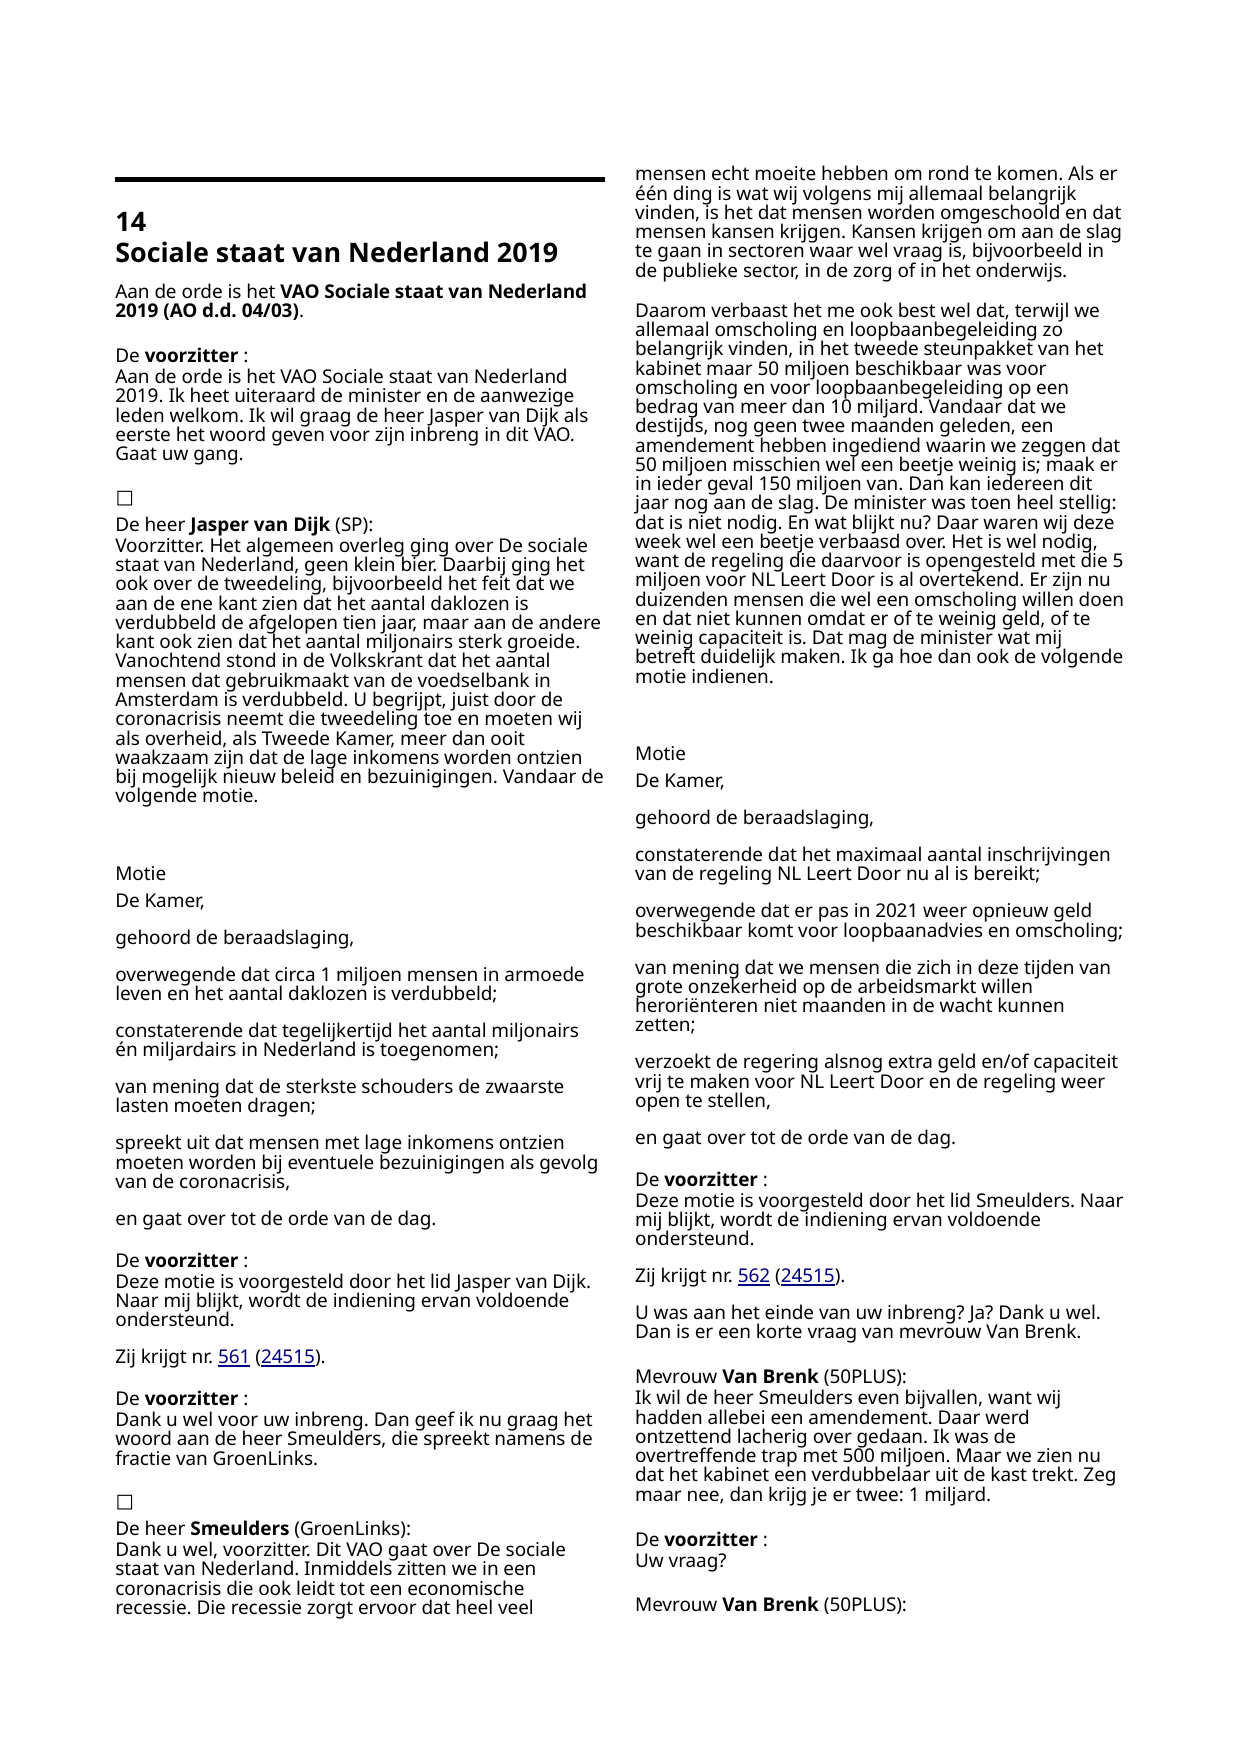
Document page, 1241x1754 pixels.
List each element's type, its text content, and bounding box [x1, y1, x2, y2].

text ⬜ [115, 1489, 605, 1515]
text Motie [635, 741, 1125, 766]
text 14 [115, 203, 605, 239]
text De heer Jasper van Dijk (SP): [115, 511, 605, 537]
text Deze motie is voorgesteld door het lid Smeulders. Naar mij blijkt, wordt de indiening ervan voldoende ondersteund. [635, 1192, 1125, 1249]
text van mening dat we mensen die zich in deze tijden van grote onzekerheid op de arbeidsmarkt willen heroriënteren niet maanden in de wacht kunnen zetten; [635, 959, 1125, 1036]
text en gaat over tot de orde van de dag. [115, 1210, 605, 1229]
text verzoekt de regering alsnog extra geld en/of capaciteit vrij te maken voor NL Leert Door en de regeling weer open te stellen, [635, 1053, 1125, 1111]
text spreekt uit dat mensen met lage inkomens ontzien moeten worden bij eventuele bezuinigingen als gevolg van de coronacrisis, [115, 1134, 605, 1192]
text De voorzitter : [635, 1526, 1125, 1552]
text Motie [115, 860, 605, 886]
text constaterende dat tegelijkertijd het aantal miljonairs én miljardairs in Nederland is toegenomen; [115, 1022, 605, 1060]
text Sociale staat van Nederland 2019 [115, 239, 605, 283]
text constaterende dat het maximaal aantal inschrijvingen van de regeling NL Leert Door nu al is bereikt; [635, 846, 1125, 885]
text De Kamer, [115, 892, 605, 911]
text overwegende dat circa 1 miljoen mensen in armoede leven en het aantal daklozen is verdubbeld; [115, 966, 605, 1004]
text Daarom verbaast het me ook best wel dat, terwijl we allemaal omscholing en loopbaanbegeleiding zo belangrijk vinden, in het tweede steunpakket van het kabinet maar 50 miljoen beschikbaar was voor omscholing en voor loopbaanbegeleiding op een bedrag van meer dan 10 miljard. Vandaar dat we destijds, nog geen twee maanden geleden, een amendement hebben ingediend waarin we zeggen dat 50 miljoen misschien wel een beetje weinig is; maak er in ieder geval 150 miljoen van. Dan kan iedereen dit jaar nog aan de slag. De minister was toen heel stellig: dat is niet nodig. En wat blijkt nu? Daar waren wij deze week wel een beetje verbaasd over. Het is wel nodig, want de regeling die daarvoor is opengesteld met die 5 miljoen voor NL Leert Door is al overtekend. Er zijn nu duizenden mensen die wel een omscholing willen doen en dat niet kunnen omdat er of te weinig geld, of te weinig capaciteit is. Dat mag de minister wat mij betreft duidelijk maken. Ik ga hoe dan ook de volgende motie indienen. [635, 302, 1125, 687]
text Ik wil de heer Smeulders even bijvallen, want wij hadden allebei een amendement. Daar werd ontzettend lacherig over gedaan. Ik was de overtreffende trap met 500 miljoen. Maar we zien nu dat het kabinet een verdubbelaar uit de kast trekt. Zeg maar nee, dan krijg je er twee: 1 miljard. [635, 1389, 1125, 1505]
text De voorzitter : [115, 1247, 605, 1273]
text De voorzitter : [635, 1166, 1125, 1192]
text gehoord de beraadslaging, [115, 929, 605, 948]
text Deze motie is voorgesteld door het lid Jasper van Dijk. Naar mij blijkt, wordt de indiening ervan voldoende ondersteund. [115, 1273, 605, 1330]
text U was aan het einde van uw inbreng? Ja? Dank u wel. Dan is er een korte vraag van mevrouw Van Brenk. [635, 1304, 1125, 1343]
text overwegende dat er pas in 2021 weer opnieuw geld beschikbaar komt voor loopbaanadvies en omscholing; [635, 902, 1125, 941]
text gehoord de beraadslaging, [635, 809, 1125, 828]
text Uw vraag? [635, 1552, 1125, 1571]
text De Kamer, [635, 772, 1125, 791]
text Zij krijgt nr. 562 (24515). [635, 1267, 1125, 1286]
text Zij krijgt nr. 561 (24515). [115, 1348, 605, 1367]
text mensen echt moeite hebben om rond te komen. Als er één ding is wat wij volgens mij allemaal belangrijk vinden, is het dat mensen worden omgeschoold en dat mensen kansen krijgen. Kansen krijgen om aan de slag te gaan in sectoren waar wel vraag is, bijvoorbeeld in de publieke sector, in de zorg of in het onderwijs. [635, 165, 1125, 281]
text Mevrouw Van Brenk (50PLUS): [635, 1592, 1125, 1617]
text Aan de orde is het VAO Sociale staat van Nederland 2019. Ik heet uiteraard de minister en de aanwezige leden welkom. Ik wil graag de heer Jasper van Dijk als eerste het woord geven voor zijn inbreng in dit VAO. Gaat uw gang. [115, 368, 605, 464]
text en gaat over tot de orde van de dag. [635, 1129, 1125, 1148]
text De voorzitter : [115, 1385, 605, 1411]
text ⬜ [115, 485, 605, 511]
text van mening dat de sterkste schouders de zwaarste lasten moeten dragen; [115, 1078, 605, 1117]
text Voorzitter. Het algemeen overleg ging over De sociale staat van Nederland, geen klein bier. Daarbij ging het ook over de tweedeling, bijvoorbeeld het feit dat we aan de ene kant zien dat het aantal daklozen is verdubbeld de afgelopen tien jaar, maar aan de andere kant ook zien dat het aantal miljonairs sterk groeide. Vanochtend stond in de Volkskrant dat het aantal mensen dat gebruikmaakt van de voedselbank in Amsterdam is verdubbeld. U begrijpt, juist door de coronacrisis neemt die tweedeling toe en moeten wij als overheid, als Tweede Kamer, meer dan ooit waakzaam zijn dat de lage inkomens worden ontzien bij mogelijk nieuw beleid en bezuinigingen. Vandaar de volgende motie. [115, 537, 605, 807]
text Aan de orde is het VAO Sociale staat van Nederland 2019 (AO d.d. 04/03). [115, 283, 605, 322]
text Dank u wel voor uw inbreng. Dan geef ik nu graag het woord aan de heer Smeulders, die spreekt namens de fractie van GroenLinks. [115, 1411, 605, 1469]
text De voorzitter : [115, 342, 605, 368]
text Mevrouw Van Brenk (50PLUS): [635, 1364, 1125, 1389]
text De heer Smeulders (GroenLinks): [115, 1515, 605, 1541]
text Dank u wel, voorzitter. Dit VAO gaat over De sociale staat van Nederland. Inmiddels zitten we in een coronacrisis die ook leidt tot een economische recessie. Die recessie zorgt ervoor dat heel veel [115, 1541, 605, 1618]
